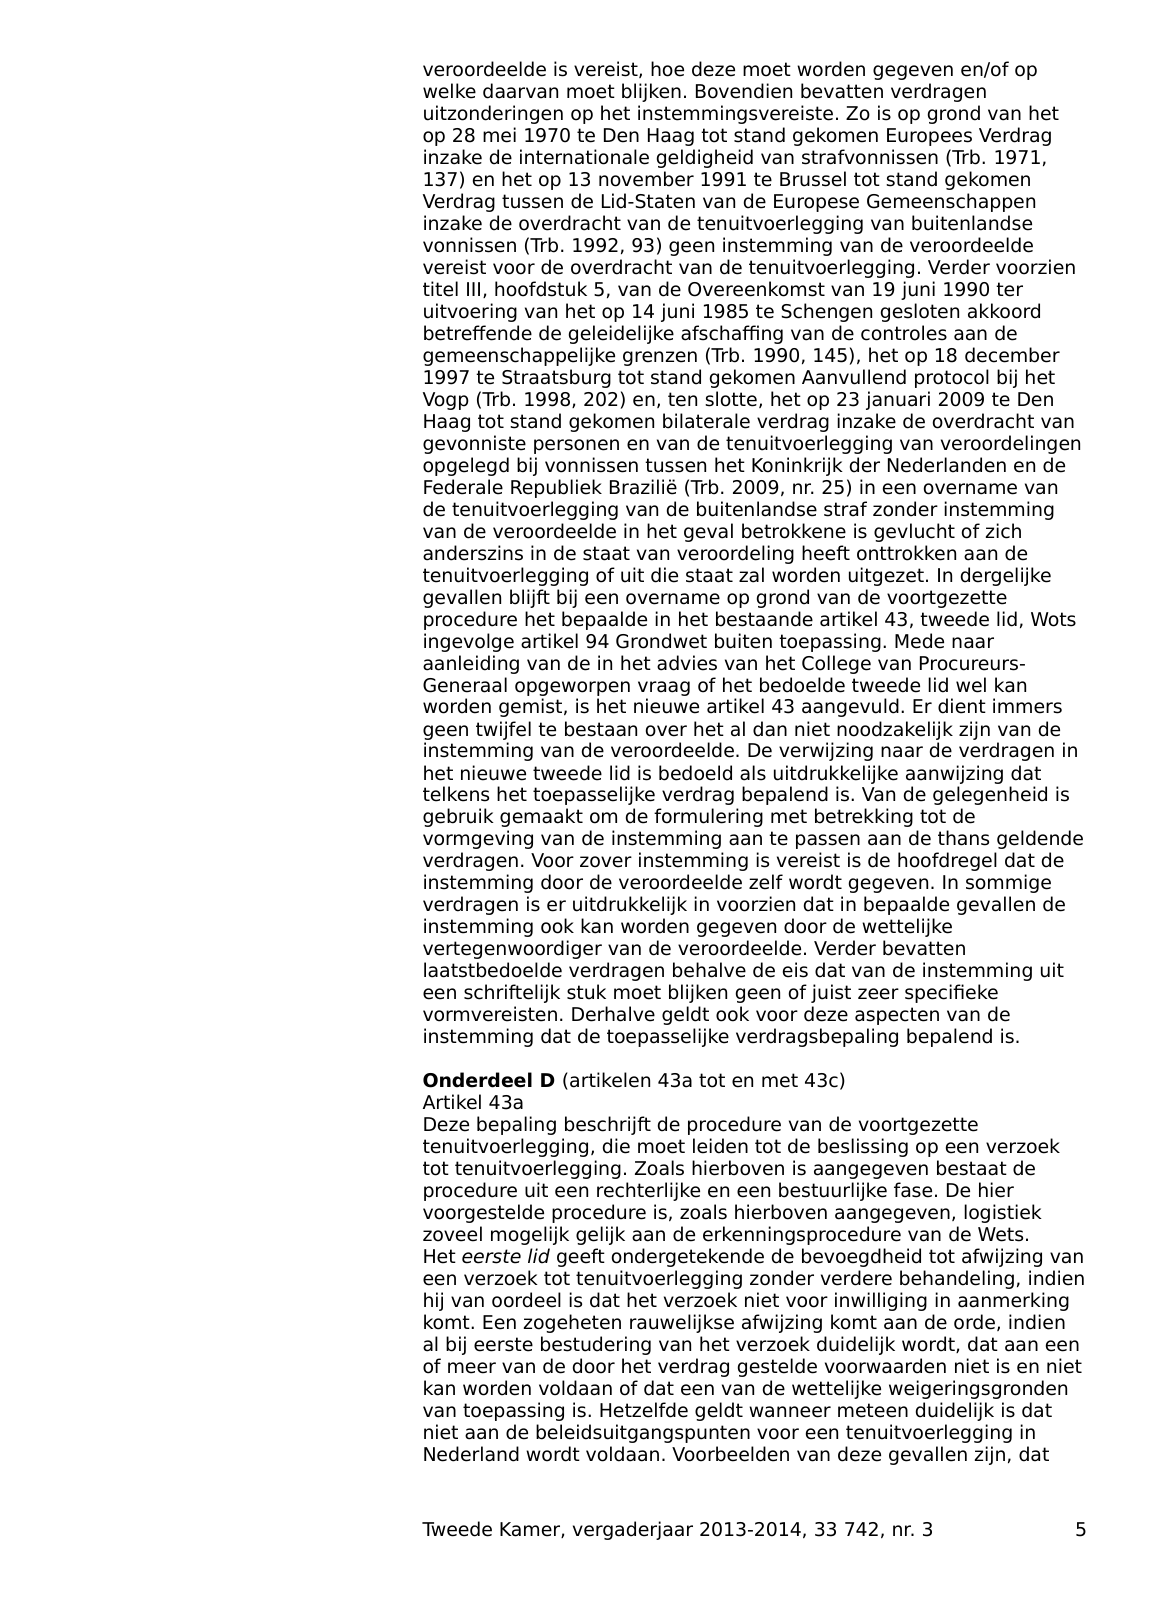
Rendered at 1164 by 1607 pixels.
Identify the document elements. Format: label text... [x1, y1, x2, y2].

text veroordeelde is vereist, hoe deze moet worden gegeven en/of op welke daarvan moet blijken. Bovendien bevatten verdragen uitzonderingen op het instemmingsvereiste. Zo is op grond van het op 28 mei 1970 te Den Haag tot stand gekomen Europees Verdrag inzake de internationale geldigheid van strafvonnissen (Trb. 1971, 137) en het op 13 november 1991 te Brussel tot stand gekomen Verdrag tussen de Lid-Staten van de Europese Gemeenschappen inzake de overdracht van de tenuitvoerlegging van buitenlandse vonnissen (Trb. 1992, 93) geen instemming van de veroordeelde vereist voor de overdracht van de tenuitvoerlegging. Verder voorzien titel III, hoofdstuk 5, van de Overeenkomst van 19 juni 1990 ter uitvoering van het op 14 juni 1985 te Schengen gesloten akkoord betreffende de geleidelijke afschaffing van de controles aan de gemeenschappelijke grenzen (Trb. 1990, 145), het op 18 december 1997 te Straatsburg tot stand gekomen Aanvullend protocol bij het Vogp (Trb. 1998, 202) en, ten slotte, het op 23 januari 2009 te Den Haag tot stand gekomen bilaterale verdrag inzake de overdracht van gevonniste personen en van de tenuitvoerlegging van veroordelingen opgelegd bij vonnissen tussen het Koninkrijk der Nederlanden en de Federale Republiek Brazilië (Trb. 2009, nr. 25) in een overname van de tenuitvoerlegging van de buitenlandse straf zonder instemming van de veroordeelde in het geval betrokkene is gevlucht of zich anderszins in de staat van veroordeling heeft onttrokken aan de tenuitvoerlegging of uit die staat zal worden uitgezet. In dergelijke gevallen blijft bij een overname op grond van de voortgezette procedure het bepaalde in het bestaande artikel 43, tweede lid, Wots ingevolge artikel 94 Grondwet buiten toepassing. Mede naar aanleiding van de in het advies van het College van Procureurs-Generaal opgeworpen vraag of het bedoelde tweede lid wel kan worden gemist, is het nieuwe artikel 43 aangevuld. Er dient immers geen twijfel te bestaan over het al dan niet noodzakelijk zijn van de instemming van de veroordeelde. De verwijzing naar de verdragen in het nieuwe tweede lid is bedoeld als uitdrukkelijke aanwijzing dat telkens het toepasselijke verdrag bepalend is. Van de gelegenheid is gebruik gemaakt om de formulering met betrekking tot de vormgeving van de instemming aan te passen aan de thans geldende verdragen. Voor zover instemming is vereist is de hoofdregel dat de instemming door de veroordeelde zelf wordt gegeven. In sommige verdragen is er uitdrukkelijk in voorzien dat in bepaalde gevallen de instemming ook kan worden gegeven door de wettelijke vertegenwoordiger van de veroordeelde. Verder bevatten laatstbedoelde verdragen behalve de eis dat van de instemming uit een schriftelijk stuk moet blijken geen of juist zeer specifieke vormvereisten. Derhalve geldt ook voor deze aspecten van de instemming dat de toepasselijke verdragsbepaling bepalend is. [422, 59, 1087, 1048]
text Onderdeel D (artikelen 43a tot en met 43c) [422, 1070, 1087, 1092]
text Deze bepaling beschrijft de procedure van de voortgezette tenuitvoerlegging, die moet leiden tot de beslissing op een verzoek tot tenuitvoerlegging. Zoals hierboven is aangegeven bestaat de procedure uit een rechterlijke en een bestuurlijke fase. De hier voorgestelde procedure is, zoals hierboven aangegeven, logistiek zoveel mogelijk gelijk aan de erkenningsprocedure van de Wets. [422, 1114, 1087, 1246]
text Artikel 43a [422, 1092, 1087, 1114]
text Het eerste lid geeft ondergetekende de bevoegdheid tot afwijzing van een verzoek tot tenuitvoerlegging zonder verdere behandeling, indien hij van oordeel is dat het verzoek niet voor inwilliging in aanmerking komt. Een zogeheten rauwelijkse afwijzing komt aan de orde, indien al bij eerste bestudering van het verzoek duidelijk wordt, dat aan een of meer van de door het verdrag gestelde voorwaarden niet is en niet kan worden voldaan of dat een van de wettelijke weigeringsgronden van toepassing is. Hetzelfde geldt wanneer meteen duidelijk is dat niet aan de beleidsuitgangspunten voor een tenuitvoerlegging in Nederland wordt voldaan. Voorbeelden van deze gevallen zijn, dat [422, 1246, 1087, 1466]
